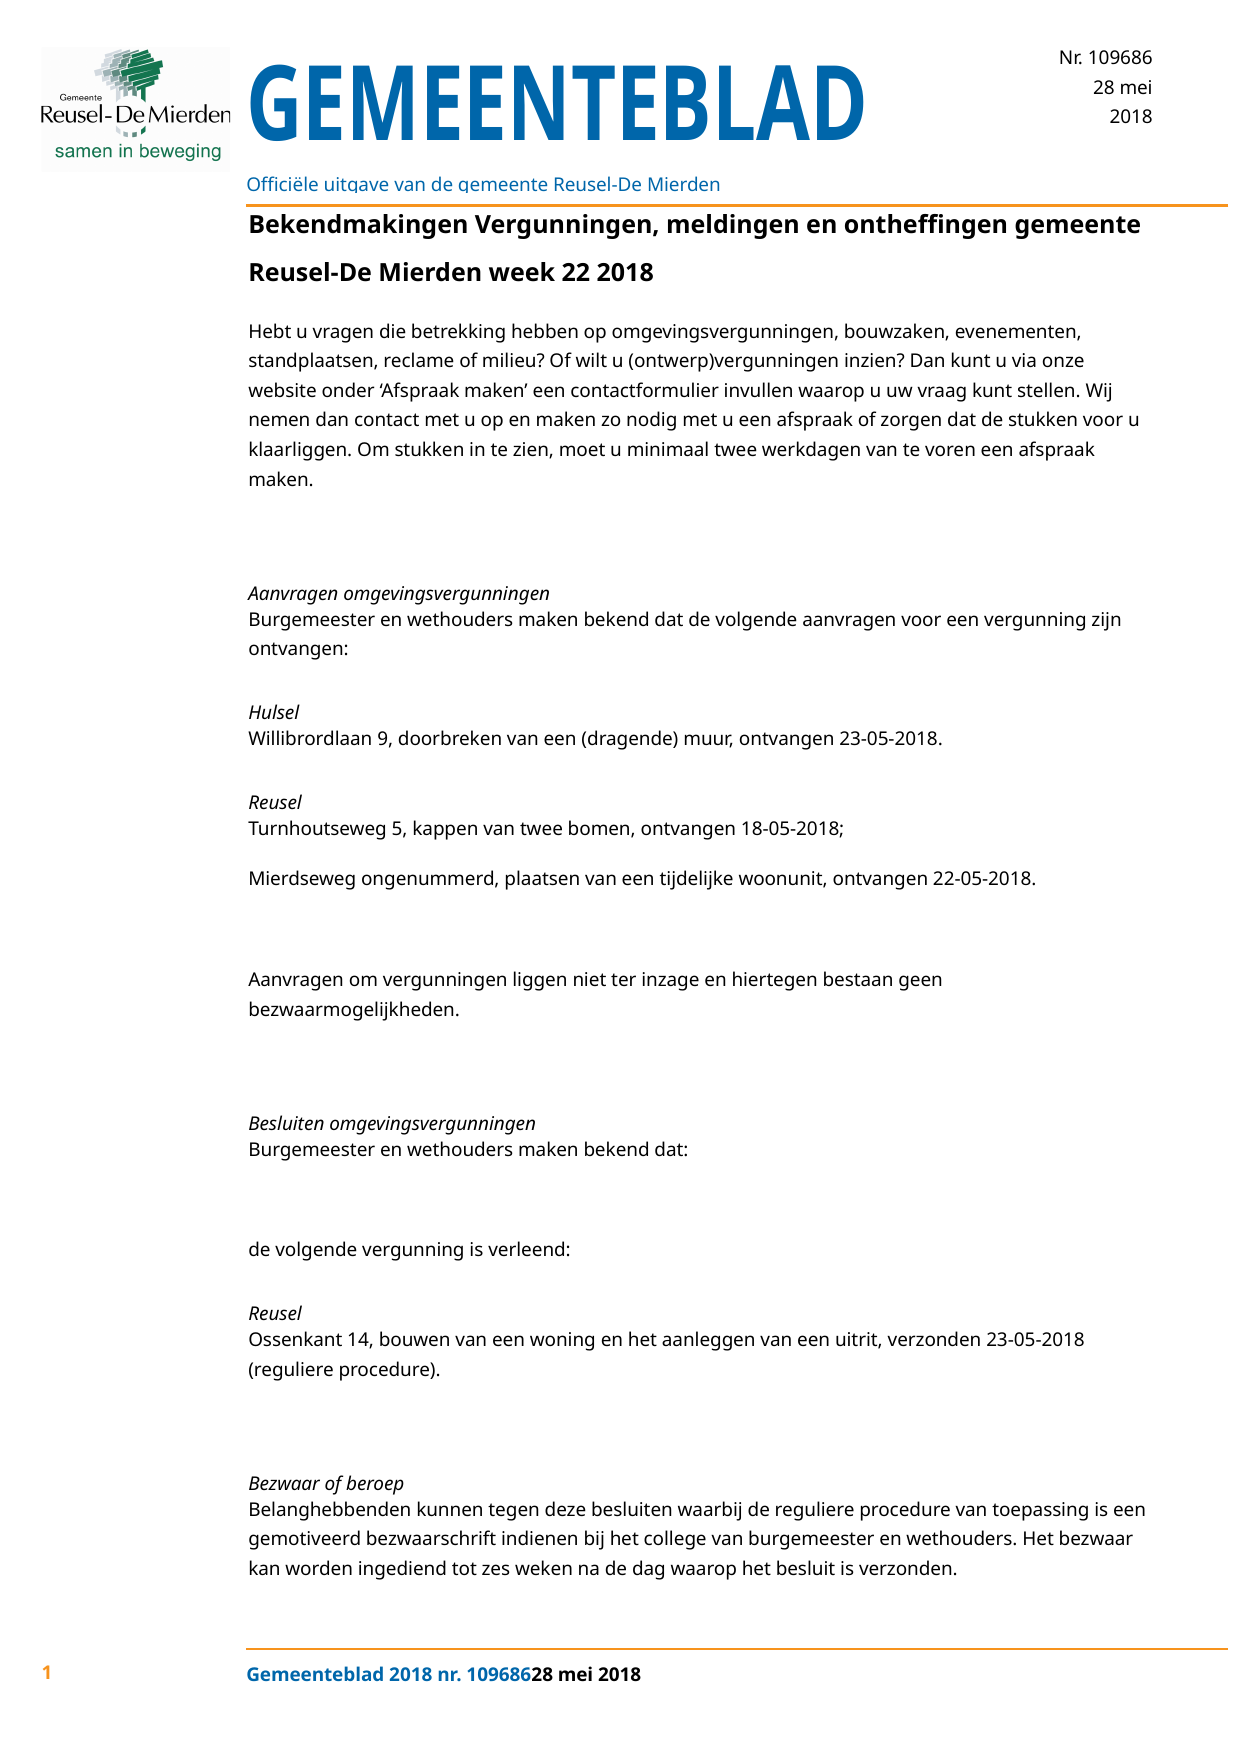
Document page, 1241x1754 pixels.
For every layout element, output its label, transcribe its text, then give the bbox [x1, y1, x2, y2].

text Bezwaar of beroep [248, 1470, 1152, 1496]
text Belanghebbenden kunnen tegen deze besluiten waarbij de reguliere procedure van toepassing is een gemotiveerd bezwaarschrift indienen bij het college van burgemeester en wethouders. Het bezwaar kan worden ingediend tot zes weken na de dag waarop het besluit is verzonden. [248, 1496, 1152, 1581]
text Hulsel [248, 699, 1152, 725]
text Mierdseweg ongenummerd, plaatsen van een tijdelijke woonunit, ontvangen 22-05-2018. [248, 865, 1152, 891]
text Bekendmakingen Vergunningen, meldingen en ontheffingen gemeente Reusel-De Mierden week 22 2018 [248, 207, 1152, 288]
text Burgemeester en wethouders maken bekend dat de volgende aanvragen voor een vergunning zijn ontvangen: [248, 606, 1152, 661]
text Turnhoutseweg 5, kappen van twee bomen, ontvangen 18-05-2018; [248, 815, 1152, 841]
text Reusel [248, 789, 1152, 815]
text Willibrordlaan 9, doorbreken van een (dragende) muur, ontvangen 23-05-2018. [248, 725, 1152, 751]
text Aanvragen om vergunningen liggen niet ter inzage en hiertegen bestaan geen bezwaarmogelijkheden. [248, 966, 1152, 1021]
text Ossenkant 14, bouwen van een woning en het aanleggen van een uitrit, verzonden 23-05-2018 (reguliere procedure). [248, 1326, 1152, 1382]
text Burgemeester en wethouders maken bekend dat: [248, 1136, 1152, 1162]
text de volgende vergunning is verleend: [248, 1237, 1152, 1262]
text Hebt u vragen die betrekking hebben op omgevingsvergunningen, bouwzaken, evenementen, standplaatsen, reclame of milieu? Of wilt u (ontwerp)vergunningen inzien? Dan kunt u via onze website onder ‘Afspraak maken’ een contactformulier invullen waarop u uw vraag kunt stellen. Wij nemen dan contact met u op en maken zo nodig met u een afspraak of zorgen dat de stukken voor u klaarliggen. Om stukken in te zien, moet u minimaal twee werkdagen van te voren een afspraak maken. [248, 318, 1152, 492]
text Reusel [248, 1301, 1152, 1326]
picture [41, 47, 231, 172]
text Besluiten omgevingsvergunningen [248, 1110, 1152, 1136]
text Aanvragen omgevingsvergunningen [248, 580, 1152, 606]
